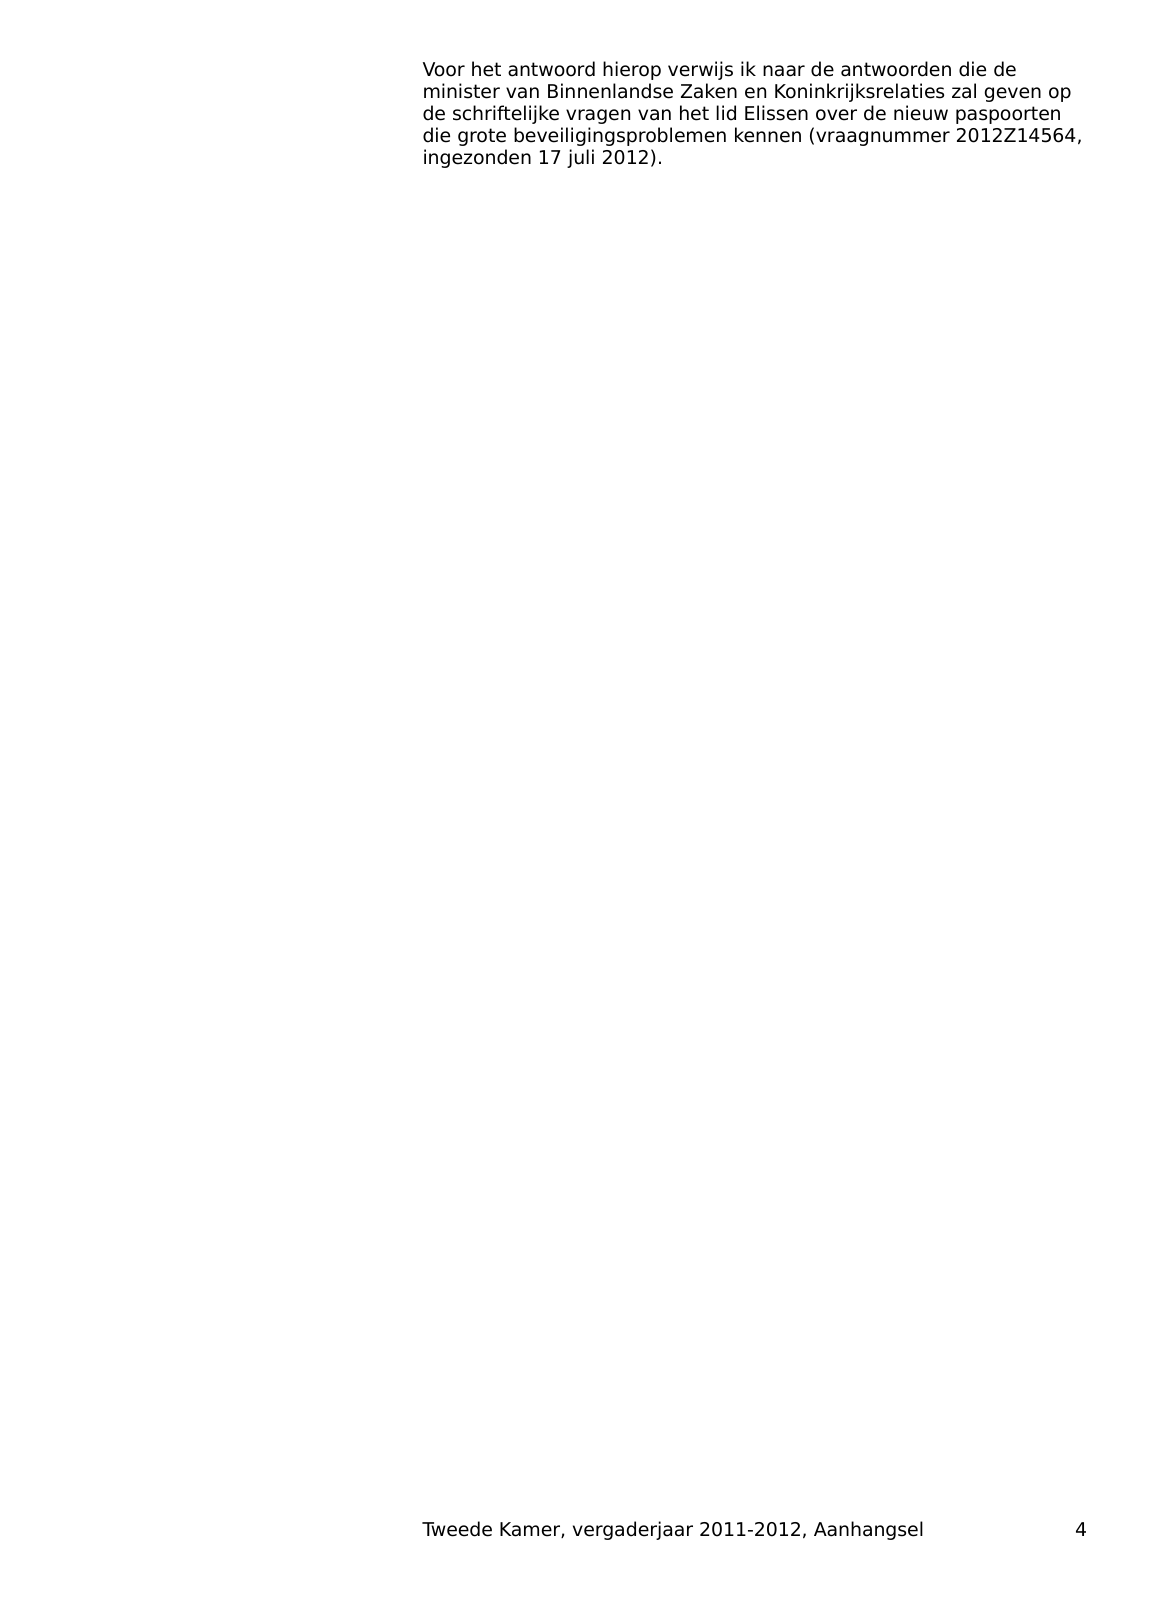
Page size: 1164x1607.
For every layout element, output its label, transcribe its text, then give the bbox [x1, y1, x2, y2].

text Voor het antwoord hierop verwijs ik naar de antwoorden die de minister van Binnenlandse Zaken en Koninkrijksrelaties zal geven op de schriftelijke vragen van het lid Elissen over de nieuw paspoorten die grote beveiligingsproblemen kennen (vraagnummer 2012Z14564, ingezonden 17 juli 2012). [422, 59, 1087, 169]
